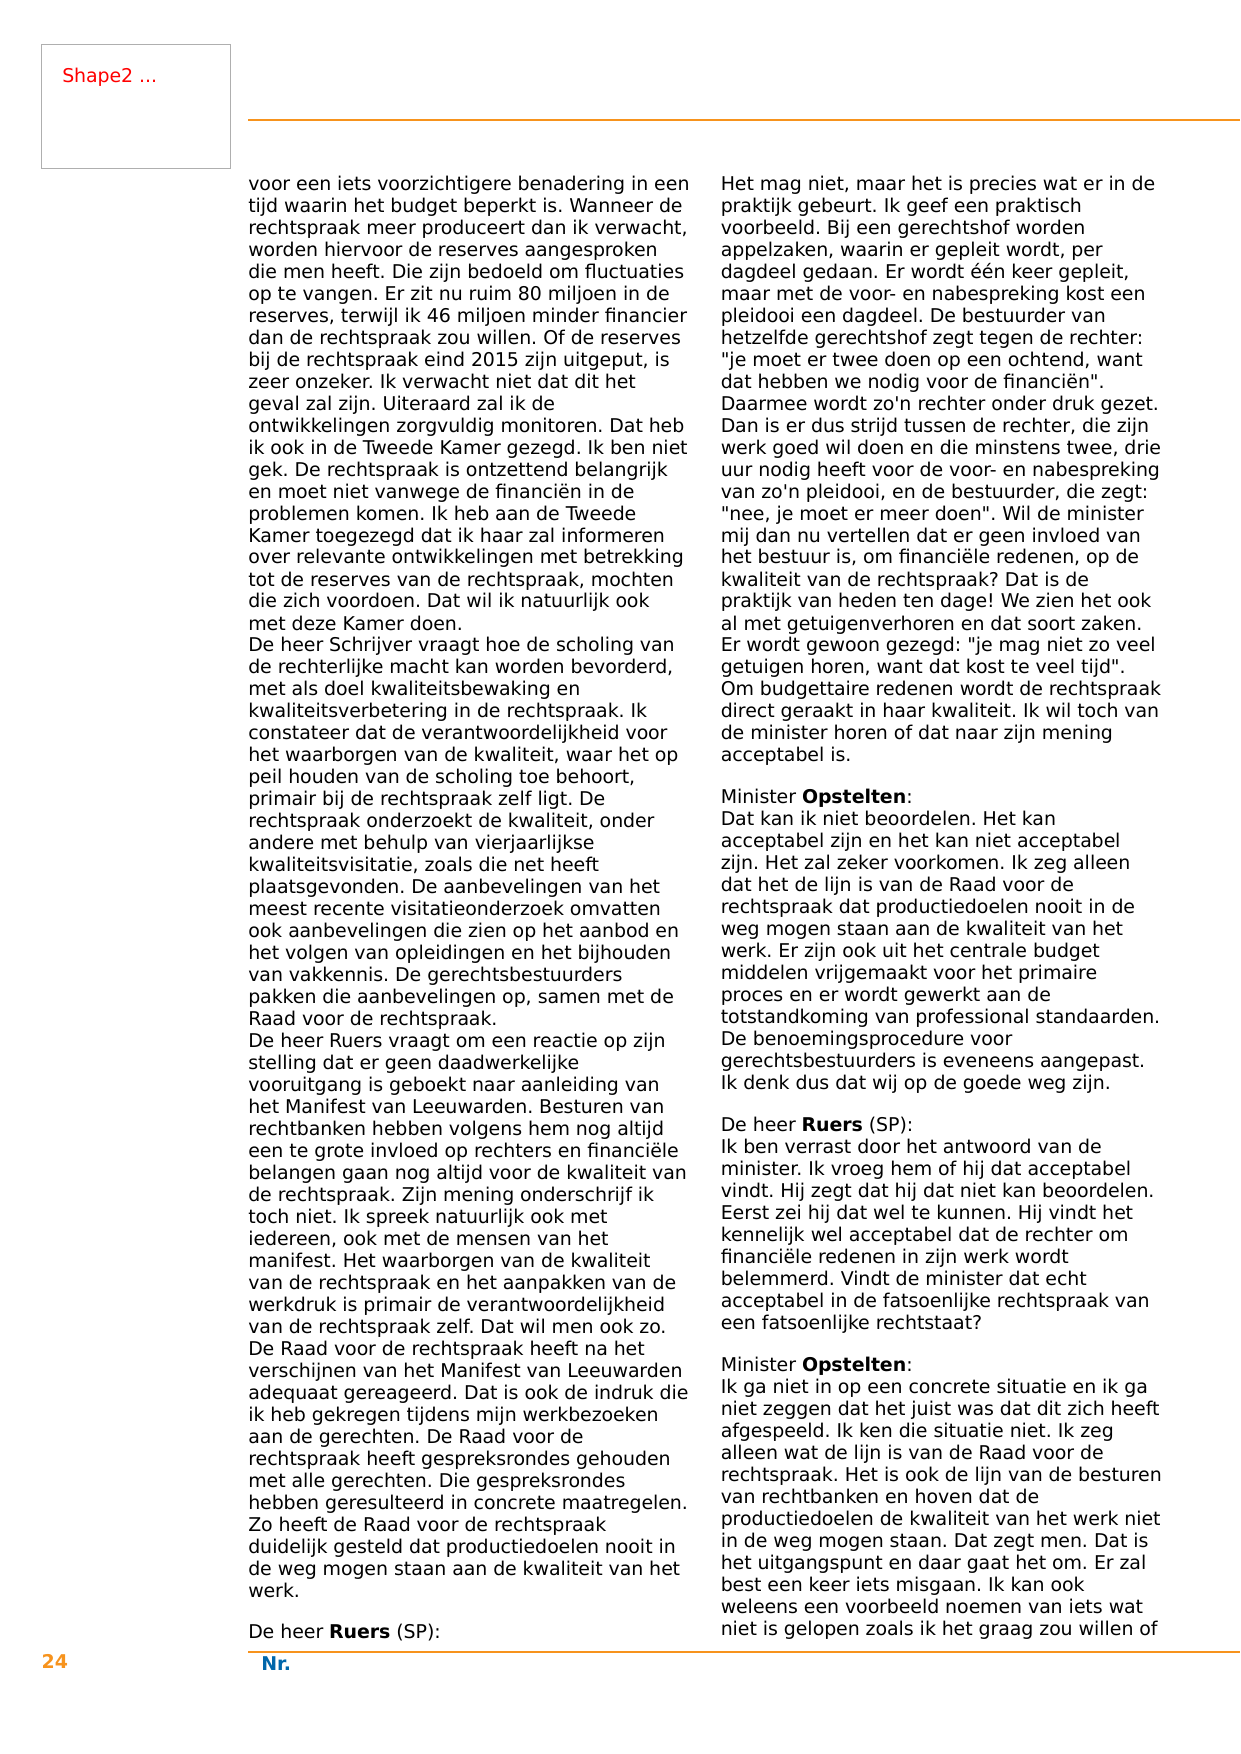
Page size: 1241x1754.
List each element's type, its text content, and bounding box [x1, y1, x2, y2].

text Het mag niet, maar het is precies wat er in de praktijk gebeurt. Ik geef een praktisch voorbeeld. Bij een gerechtshof worden appelzaken, waarin er gepleit wordt, per dagdeel gedaan. Er wordt één keer gepleit, maar met de voor- en nabespreking kost een pleidooi een dagdeel. De bestuurder van hetzelfde gerechtshof zegt tegen de rechter: "je moet er twee doen op een ochtend, want dat hebben we nodig voor de financiën". Daarmee wordt zo'n rechter onder druk gezet. Dan is er dus strijd tussen de rechter, die zijn werk goed wil doen en die minstens twee, drie uur nodig heeft voor de voor- en nabespreking van zo'n pleidooi, en de bestuurder, die zegt: "nee, je moet er meer doen". Wil de minister mij dan nu vertellen dat er geen invloed van het bestuur is, om financiële redenen, op de kwaliteit van de rechtspraak? Dat is de praktijk van heden ten dage! We zien het ook al met getuigenverhoren en dat soort zaken. Er wordt gewoon gezegd: "je mag niet zo veel getuigen horen, want dat kost te veel tijd". Om budgettaire redenen wordt de rechtspraak direct geraakt in haar kwaliteit. Ik wil toch van de minister horen of dat naar zijn mening acceptabel is. [721, 173, 1163, 766]
text De heer Ruers (SP): [721, 1114, 1163, 1136]
text Ik ben verrast door het antwoord van de minister. Ik vroeg hem of hij dat acceptabel vindt. Hij zegt dat hij dat niet kan beoordelen. Eerst zei hij dat wel te kunnen. Hij vindt het kennelijk wel acceptabel dat de rechter om financiële redenen in zijn werk wordt belemmerd. Vindt de minister dat echt acceptabel in de fatsoenlijke rechtspraak van een fatsoenlijke rechtstaat? [721, 1136, 1163, 1334]
text Ik ga niet in op een concrete situatie en ik ga niet zeggen dat het juist was dat dit zich heeft afgespeeld. Ik ken die situatie niet. Ik zeg alleen wat de lijn is van de Raad voor de rechtspraak. Het is ook de lijn van de besturen van rechtbanken en hoven dat de productiedoelen de kwaliteit van het werk niet in de weg mogen staan. Dat zegt men. Dat is het uitgangspunt en daar gaat het om. Er zal best een keer iets misgaan. Ik kan ook weleens een voorbeeld noemen van iets wat niet is gelopen zoals ik het graag zou willen of [721, 1376, 1163, 1639]
text Minister Opstelten: [721, 786, 1163, 808]
text De heer Schrijver vraagt hoe de scholing van de rechterlijke macht kan worden bevorderd, met als doel kwaliteitsbewaking en kwaliteitsverbetering in de rechtspraak. Ik constateer dat de verantwoordelijkheid voor het waarborgen van de kwaliteit, waar het op peil houden van de scholing toe behoort, primair bij de rechtspraak zelf ligt. De rechtspraak onderzoekt de kwaliteit, onder andere met behulp van vierjaarlijkse kwaliteitsvisitatie, zoals die net heeft plaatsgevonden. De aanbevelingen van het meest recente visitatieonderzoek omvatten ook aanbevelingen die zien op het aanbod en het volgen van opleidingen en het bijhouden van vakkennis. De gerechtsbestuurders pakken die aanbevelingen op, samen met de Raad voor de rechtspraak. [248, 634, 691, 1030]
text De heer Ruers (SP): [248, 1621, 691, 1643]
text voor een iets voorzichtigere benadering in een tijd waarin het budget beperkt is. Wanneer de rechtspraak meer produceert dan ik verwacht, worden hiervoor de reserves aangesproken die men heeft. Die zijn bedoeld om fluctuaties op te vangen. Er zit nu ruim 80 miljoen in de reserves, terwijl ik 46 miljoen minder financier dan de rechtspraak zou willen. Of de reserves bij de rechtspraak eind 2015 zijn uitgeput, is zeer onzeker. Ik verwacht niet dat dit het geval zal zijn. Uiteraard zal ik de ontwikkelingen zorgvuldig monitoren. Dat heb ik ook in de Tweede Kamer gezegd. Ik ben niet gek. De rechtspraak is ontzettend belangrijk en moet niet vanwege de financiën in de problemen komen. Ik heb aan de Tweede Kamer toegezegd dat ik haar zal informeren over relevante ontwikkelingen met betrekking tot de reserves van de rechtspraak, mochten die zich voordoen. Dat wil ik natuurlijk ook met deze Kamer doen. [248, 173, 691, 634]
text De heer Ruers vraagt om een reactie op zijn stelling dat er geen daadwerkelijke vooruitgang is geboekt naar aanleiding van het Manifest van Leeuwarden. Besturen van rechtbanken hebben volgens hem nog altijd een te grote invloed op rechters en financiële belangen gaan nog altijd voor de kwaliteit van de rechtspraak. Zijn mening onderschrijf ik toch niet. Ik spreek natuurlijk ook met iedereen, ook met de mensen van het manifest. Het waarborgen van de kwaliteit van de rechtspraak en het aanpakken van de werkdruk is primair de verantwoordelijkheid van de rechtspraak zelf. Dat wil men ook zo. De Raad voor de rechtspraak heeft na het verschijnen van het Manifest van Leeuwarden adequaat gereageerd. Dat is ook de indruk die ik heb gekregen tijdens mijn werkbezoeken aan de gerechten. De Raad voor de rechtspraak heeft gespreksrondes gehouden met alle gerechten. Die gespreksrondes hebben geresulteerd in concrete maatregelen. Zo heeft de Raad voor de rechtspraak duidelijk gesteld dat productiedoelen nooit in de weg mogen staan aan de kwaliteit van het werk. [248, 1030, 691, 1601]
text Dat kan ik niet beoordelen. Het kan acceptabel zijn en het kan niet acceptabel zijn. Het zal zeker voorkomen. Ik zeg alleen dat het de lijn is van de Raad voor de rechtspraak dat productiedoelen nooit in de weg mogen staan aan de kwaliteit van het werk. Er zijn ook uit het centrale budget middelen vrijgemaakt voor het primaire proces en er wordt gewerkt aan de totstandkoming van professional standaarden. De benoemingsprocedure voor gerechtsbestuurders is eveneens aangepast. Ik denk dus dat wij op de goede weg zijn. [721, 808, 1163, 1094]
text Minister Opstelten: [721, 1354, 1163, 1376]
